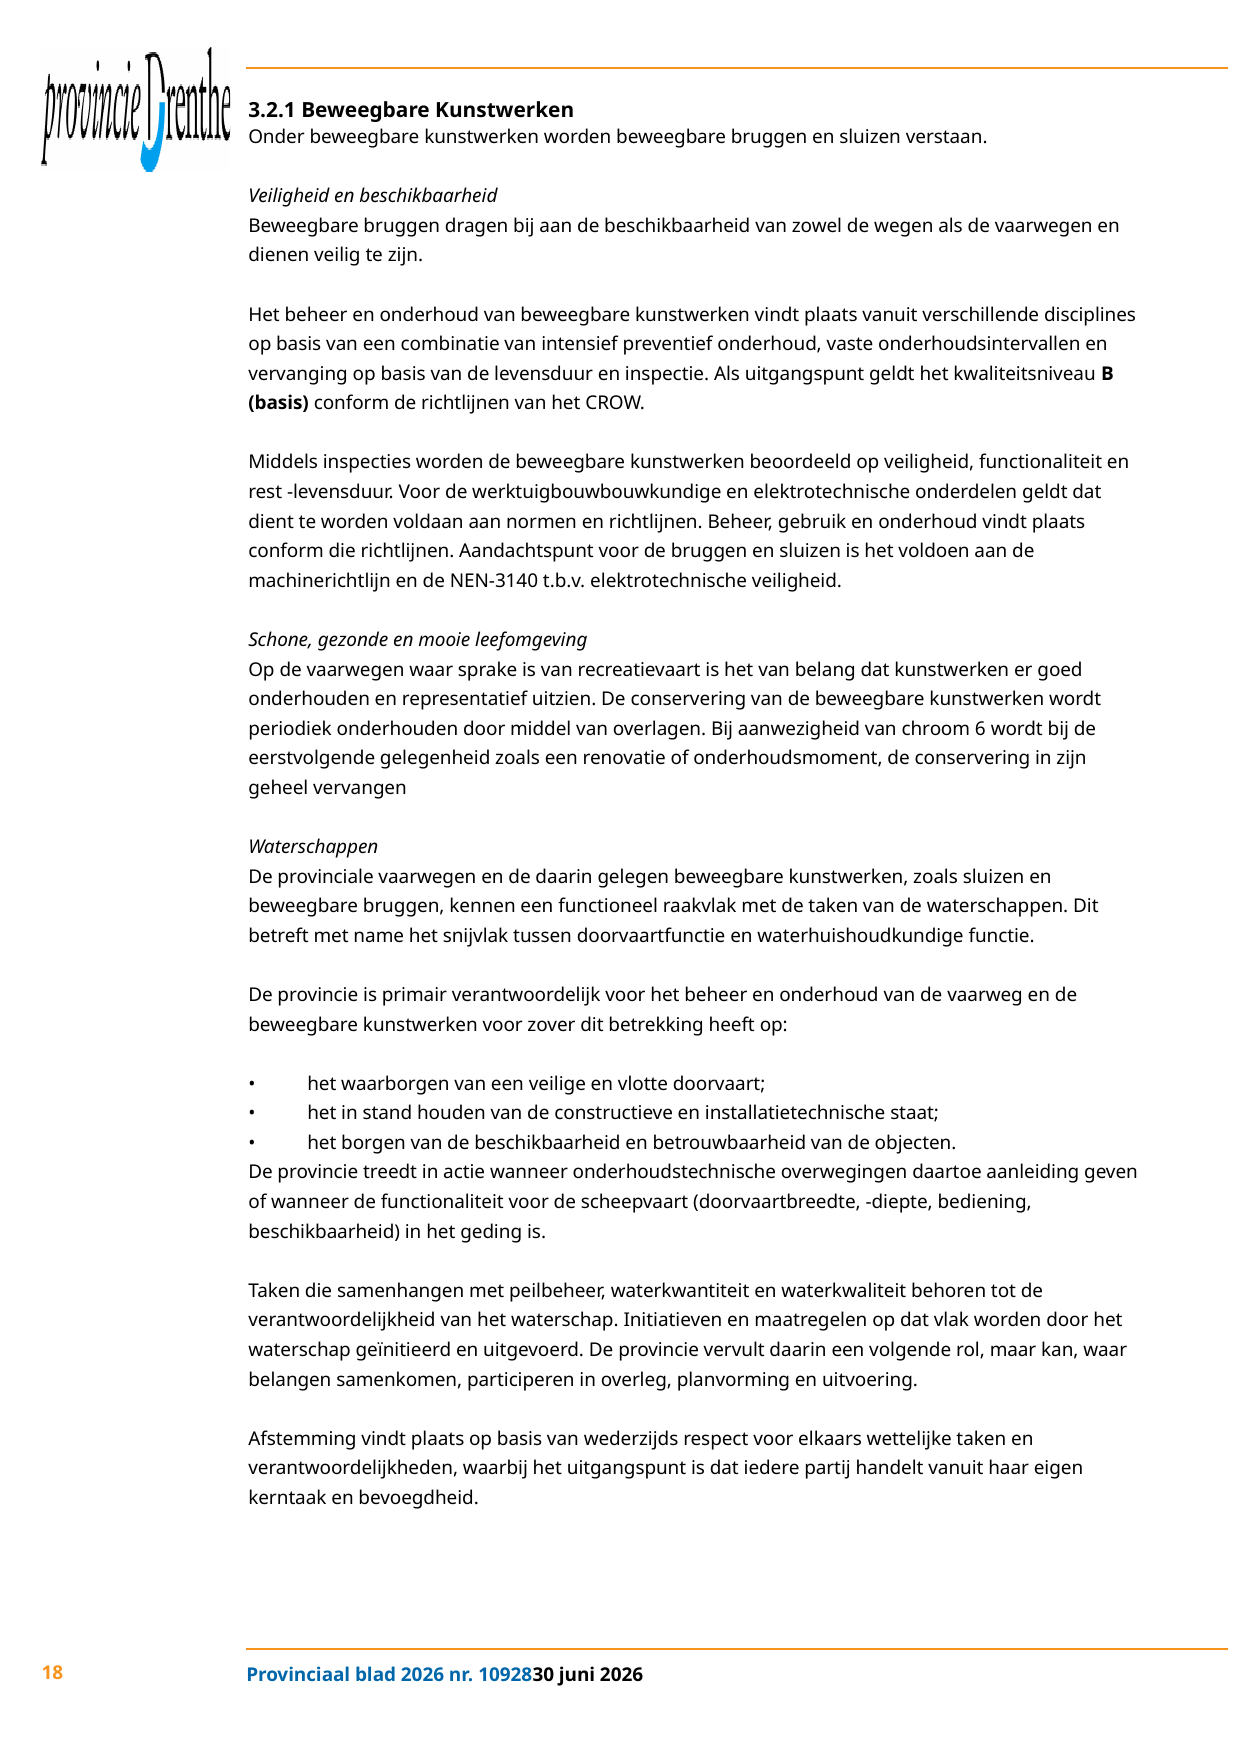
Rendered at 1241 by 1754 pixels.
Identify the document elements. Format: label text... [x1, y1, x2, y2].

list het in stand houden van de constructieve en installatietechnische staat; [248, 1099, 1152, 1125]
text Waterschappen [248, 833, 1152, 859]
list het borgen van de beschikbaarheid en betrouwbaarheid van de objecten. [248, 1129, 1152, 1155]
picture [41, 47, 231, 172]
text Middels inspecties worden de beweegbare kunstwerken beoordeeld op veiligheid, functionaliteit en rest -levensduur. Voor de werktuigbouwbouwkundige en elektrotechnische onderdelen geldt dat dient te worden voldaan aan normen en richtlijnen. Beheer, gebruik en onderhoud vindt plaats conform die richtlijnen. Aandachtspunt voor de bruggen en sluizen is het voldoen aan de machinerichtlijn en de NEN-3140 t.b.v. elektrotechnische veiligheid. [248, 449, 1152, 593]
text Op de vaarwegen waar sprake is van recreatievaart is het van belang dat kunstwerken er goed onderhouden en representatief uitzien. De conservering van de beweegbare kunstwerken wordt periodiek onderhouden door middel van overlagen. Bij aanwezigheid van chroom 6 wordt bij de eerstvolgende gelegenheid zoals een renovatie of onderhoudsmoment, de conservering in zijn geheel vervangen [248, 656, 1152, 800]
text De provinciale vaarwegen en de daarin gelegen beweegbare kunstwerken, zoals sluizen en beweegbare bruggen, kennen een functioneel raakvlak met de taken van de waterschappen. Dit betreft met name het snijvlak tussen doorvaartfunctie en waterhuishoudkundige functie. [248, 863, 1152, 948]
text Onder beweegbare kunstwerken worden beweegbare bruggen en sluizen verstaan. [248, 123, 1152, 149]
text De provincie is primair verantwoordelijk voor het beheer en onderhoud van de vaarweg en de beweegbare kunstwerken voor zover dit betrekking heeft op: [248, 981, 1152, 1036]
text Het beheer en onderhoud van beweegbare kunstwerken vindt plaats vanuit verschillende disciplines op basis van een combinatie van intensief preventief onderhoud, vaste onderhoudsintervallen en vervanging op basis van de levensduur en inspectie. Als uitgangspunt geldt het kwaliteitsniveau B (basis) conform de richtlijnen van het CROW. [248, 301, 1152, 415]
text Veiligheid en beschikbaarheid [248, 182, 1152, 208]
text Beweegbare bruggen dragen bij aan de beschikbaarheid van zowel de wegen als de vaarwegen en dienen veilig te zijn. [248, 212, 1152, 267]
list het waarborgen van een veilige en vlotte doorvaart; [248, 1070, 1152, 1096]
text Taken die samenhangen met peilbeheer, waterkwantiteit en waterkwaliteit behoren tot de verantwoordelijkheid van het waterschap. Initiatieven en maatregelen op dat vlak worden door het waterschap geïnitieerd en uitgevoerd. De provincie vervult daarin een volgende rol, maar kan, waar belangen samenkomen, participeren in overleg, planvorming en uitvoering. [248, 1277, 1152, 1391]
text 3.2.1 Beweegbare Kunstwerken [248, 95, 1152, 123]
text Afstemming vindt plaats op basis van wederzijds respect voor elkaars wettelijke taken en verantwoordelijkheden, waarbij het uitgangspunt is dat iedere partij handelt vanuit haar eigen kerntaak en bevoegdheid. [248, 1425, 1152, 1510]
text De provincie treedt in actie wanneer onderhoudstechnische overwegingen daartoe aanleiding geven of wanneer de functionaliteit voor de scheepvaart (doorvaartbreedte, -diepte, bediening, beschikbaarheid) in het geding is. [248, 1159, 1152, 1243]
text Schone, gezonde en mooie leefomgeving [248, 626, 1152, 652]
